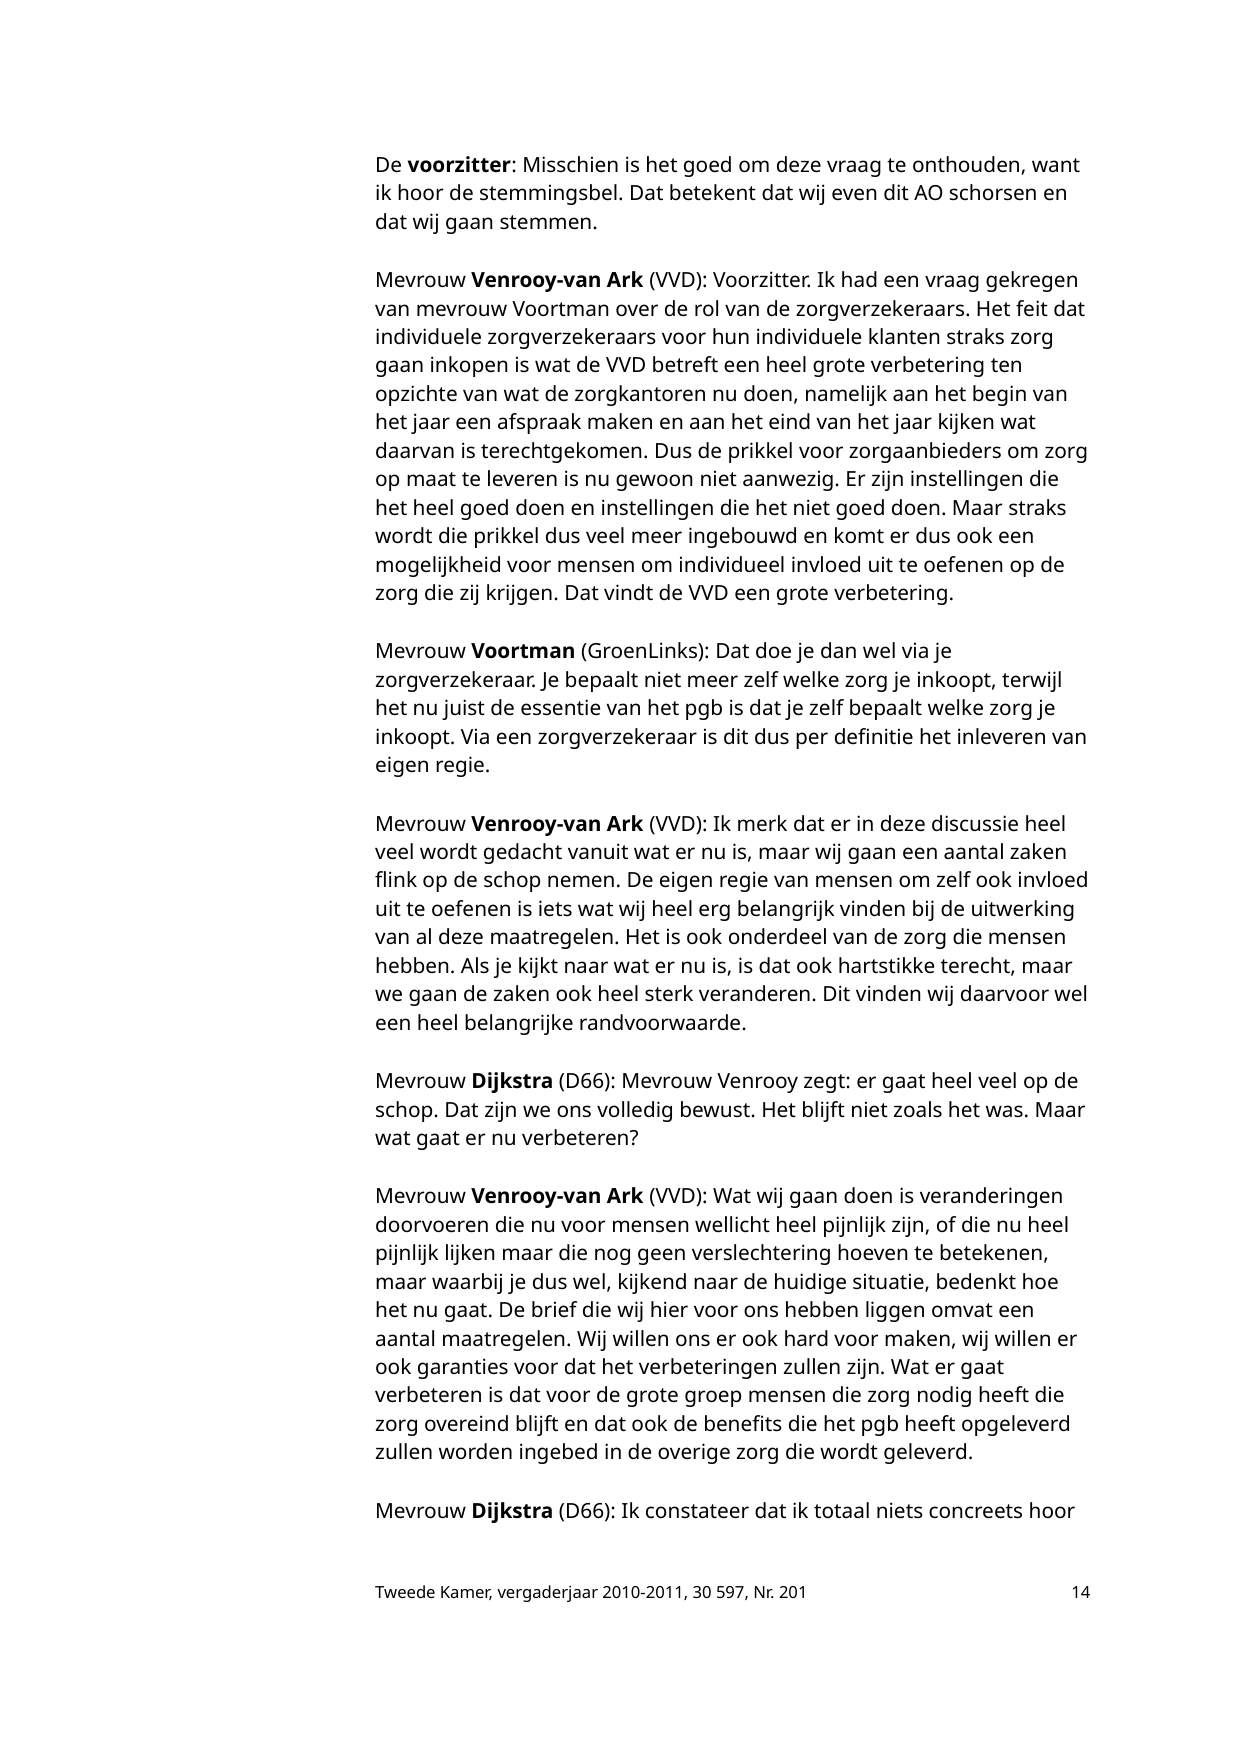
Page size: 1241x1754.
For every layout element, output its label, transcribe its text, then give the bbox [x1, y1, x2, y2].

text De voorzitter: Misschien is het goed om deze vraag te onthouden, want ik hoor de stemmingsbel. Dat betekent dat wij even dit AO schorsen en dat wij gaan stemmen. [375, 150, 1090, 235]
text Mevrouw Dijkstra (D66): Mevrouw Venrooy zegt: er gaat heel veel op de schop. Dat zijn we ons volledig bewust. Het blijft niet zoals het was. Maar wat gaat er nu verbeteren? [375, 1066, 1090, 1152]
text Mevrouw Dijkstra (D66): Ik constateer dat ik totaal niets concreets hoor [375, 1496, 1090, 1524]
text Mevrouw Voortman (GroenLinks): Dat doe je dan wel via je zorgverzekeraar. Je bepaalt niet meer zelf welke zorg je inkoopt, terwijl het nu juist de essentie van het pgb is dat je zelf bepaalt welke zorg je inkoopt. Via een zorgverzekeraar is dit dus per definitie het inleveren van eigen regie. [375, 637, 1090, 779]
text Mevrouw Venrooy-van Ark (VVD): Ik merk dat er in deze discussie heel veel wordt gedacht vanuit wat er nu is, maar wij gaan een aantal zaken flink op de schop nemen. De eigen regie van mensen om zelf ook invloed uit te oefenen is iets wat wij heel erg belangrijk vinden bij de uitwerking van al deze maatregelen. Het is ook onderdeel van de zorg die mensen hebben. Als je kijkt naar wat er nu is, is dat ook hartstikke terecht, maar we gaan de zaken ook heel sterk veranderen. Dit vinden wij daarvoor wel een heel belangrijke randvoorwaarde. [375, 809, 1090, 1036]
text Mevrouw Venrooy-van Ark (VVD): Wat wij gaan doen is veranderingen doorvoeren die nu voor mensen wellicht heel pijnlijk zijn, of die nu heel pijnlijk lijken maar die nog geen verslechtering hoeven te betekenen, maar waarbij je dus wel, kijkend naar de huidige situatie, bedenkt hoe het nu gaat. De brief die wij hier voor ons hebben liggen omvat een aantal maatregelen. Wij willen ons er ook hard voor maken, wij willen er ook garanties voor dat het verbeteringen zullen zijn. Wat er gaat verbeteren is dat voor de grote groep mensen die zorg nodig heeft die zorg overeind blijft en dat ook de benefits die het pgb heeft opgeleverd zullen worden ingebed in de overige zorg die wordt geleverd. [375, 1182, 1090, 1466]
text Mevrouw Venrooy-van Ark (VVD): Voorzitter. Ik had een vraag gekregen van mevrouw Voortman over de rol van de zorgverzekeraars. Het feit dat individuele zorgverzekeraars voor hun individuele klanten straks zorg gaan inkopen is wat de VVD betreft een heel grote verbetering ten opzichte van wat de zorgkantoren nu doen, namelijk aan het begin van het jaar een afspraak maken en aan het eind van het jaar kijken wat daarvan is terechtgekomen. Dus de prikkel voor zorgaanbieders om zorg op maat te leveren is nu gewoon niet aanwezig. Er zijn instellingen die het heel goed doen en instellingen die het niet goed doen. Maar straks wordt die prikkel dus veel meer ingebouwd en komt er dus ook een mogelijkheid voor mensen om individueel invloed uit te oefenen op de zorg die zij krijgen. Dat vindt de VVD een grote verbetering. [375, 265, 1090, 607]
